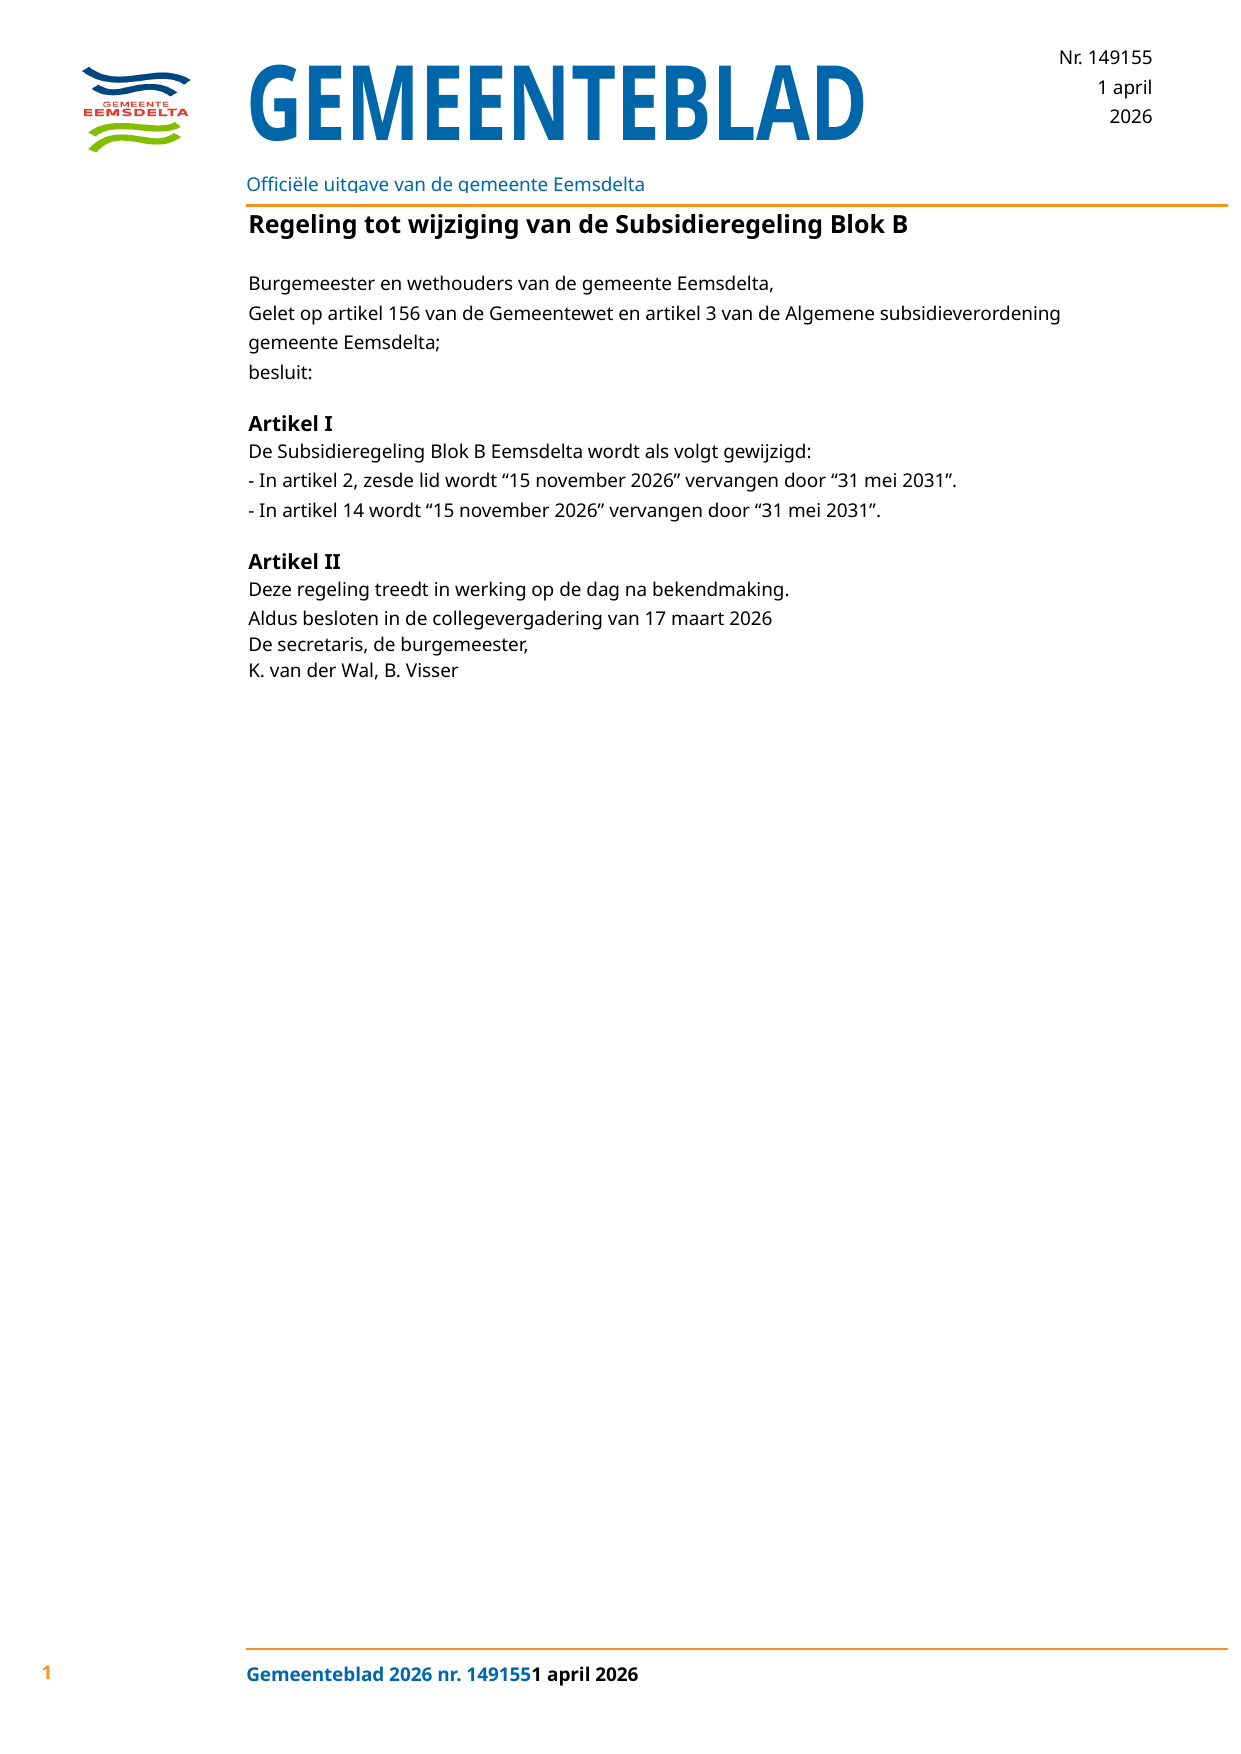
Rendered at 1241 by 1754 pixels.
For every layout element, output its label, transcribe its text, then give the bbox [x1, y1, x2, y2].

text Deze regeling treedt in werking op de dag na bekendmaking. [248, 576, 1152, 602]
text Gelet op artikel 156 van de Gemeentewet en artikel 3 van de Algemene subsidieverordening gemeente Eemsdelta; [248, 300, 1152, 355]
text Artikel I [248, 409, 1152, 438]
picture [41, 47, 231, 172]
text besluit: [248, 359, 1152, 385]
text - In artikel 14 wordt “15 november 2026” vervangen door “31 mei 2031”. [248, 497, 1152, 523]
text K. van der Wal, B. Visser [248, 657, 1152, 683]
text De secretaris, de burgemeester, [248, 631, 1152, 657]
text De Subsidieregeling Blok B Eemsdelta wordt als volgt gewijzigd: [248, 438, 1152, 464]
text Regeling tot wijziging van de Subsidieregeling Blok B [248, 207, 1152, 241]
text Aldus besloten in de collegevergadering van 17 maart 2026 [248, 606, 1152, 631]
text - In artikel 2, zesde lid wordt “15 november 2026” vervangen door “31 mei 2031”. [248, 467, 1152, 493]
text Burgemeester en wethouders van de gemeente Eemsdelta, [248, 270, 1152, 296]
text Artikel II [248, 547, 1152, 576]
